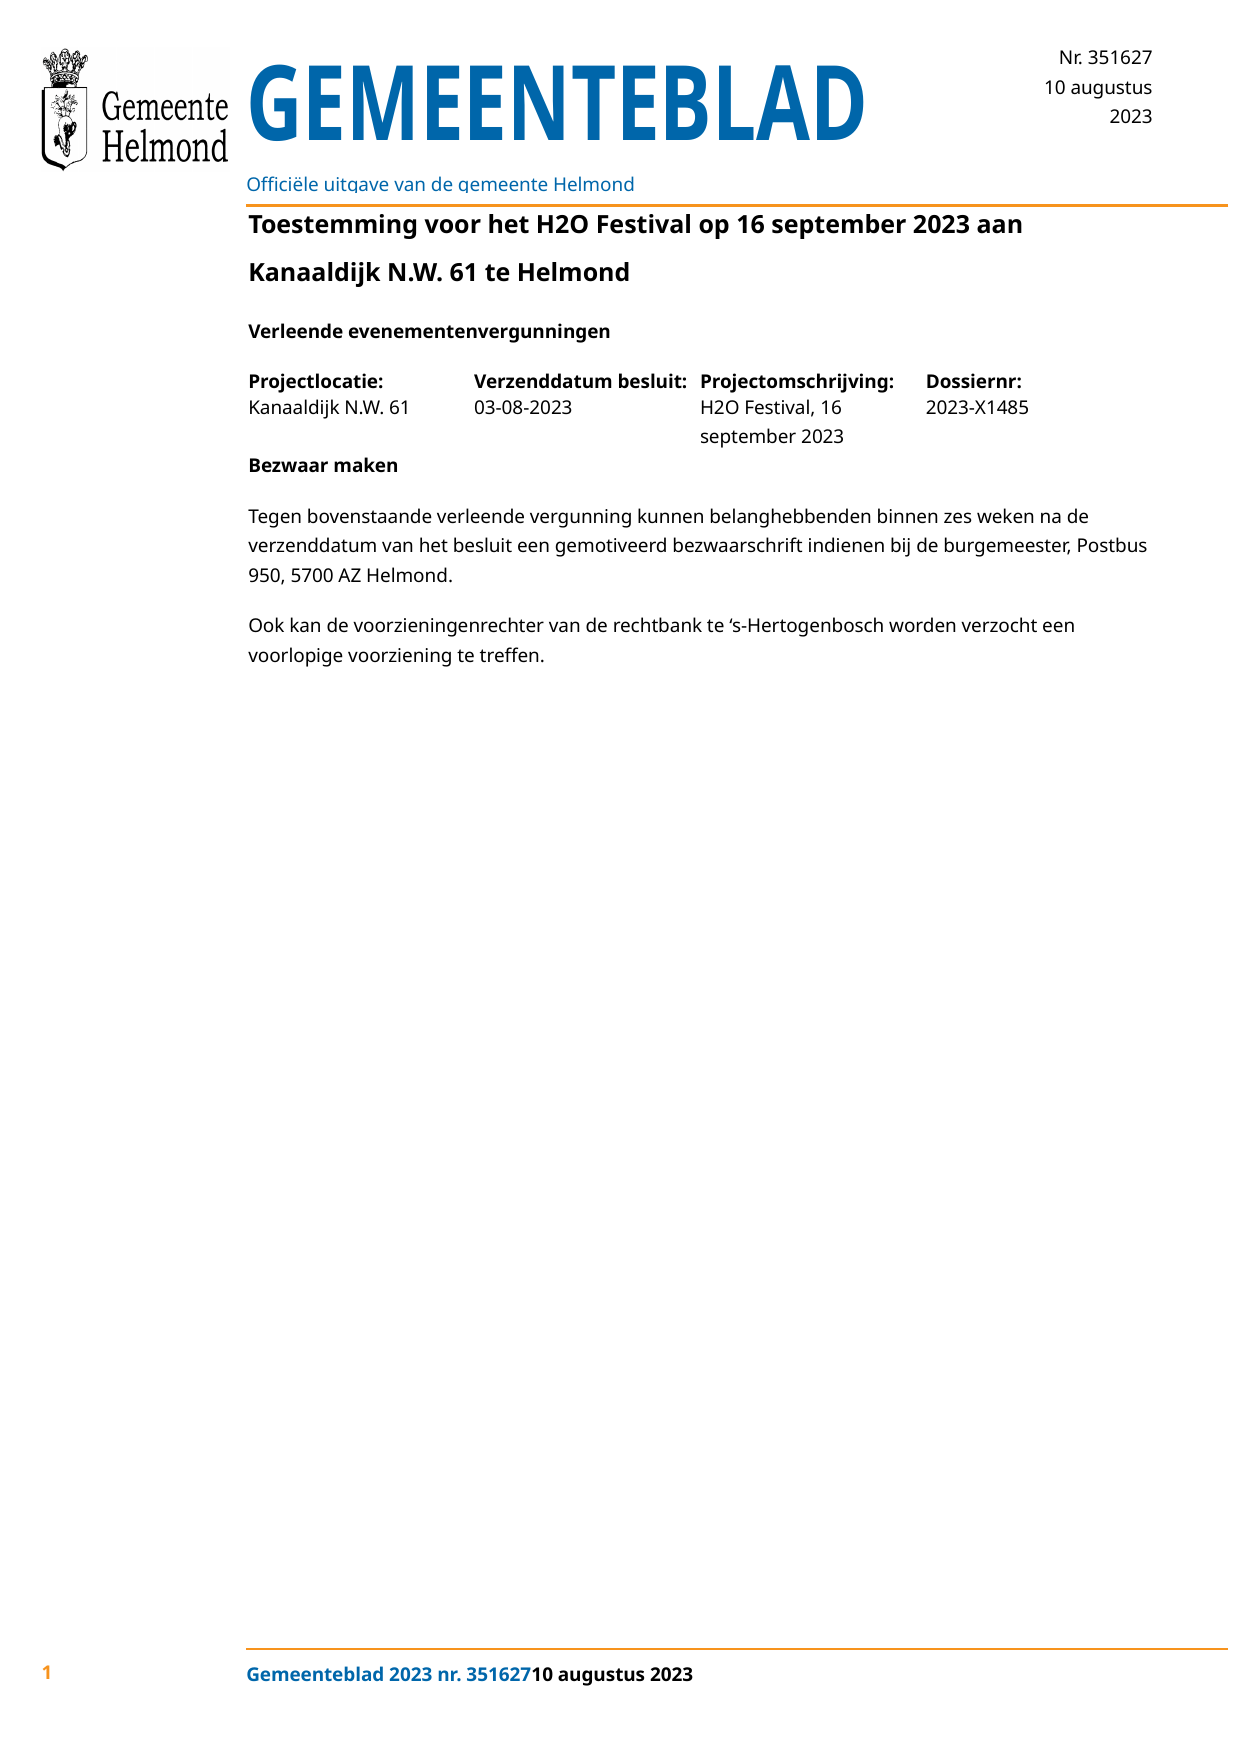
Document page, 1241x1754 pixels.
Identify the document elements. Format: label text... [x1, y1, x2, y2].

table_cell Kanaaldijk N.W. 61 [248, 394, 474, 449]
text Bezwaar maken [248, 453, 1152, 478]
table_header Verzenddatum besluit: [474, 369, 700, 394]
table_cell 2023-X1485 [926, 394, 1152, 449]
table_header Projectlocatie: [248, 369, 474, 394]
table_header Projectomschrijving: [700, 369, 926, 394]
picture [41, 47, 231, 172]
text Toestemming voor het H2O Festival op 16 september 2023 aan Kanaaldijk N.W. 61 te Helmond [248, 207, 1152, 288]
text Ook kan de voorzieningenrechter van de rechtbank te ‘s-Hertogenbosch worden verzocht een voorlopige voorziening te treffen. [248, 613, 1152, 668]
text Verleende evenementenvergunningen [248, 318, 1152, 344]
table_header Dossiernr: [926, 369, 1152, 394]
table_cell H2O Festival, 16 september 2023 [700, 394, 926, 449]
text Tegen bovenstaande verleende vergunning kunnen belanghebbenden binnen zes weken na de verzenddatum van het besluit een gemotiveerd bezwaarschrift indienen bij de burgemeester, Postbus 950, 5700 AZ Helmond. [248, 503, 1152, 588]
table_cell 03-08-2023 [474, 394, 700, 449]
